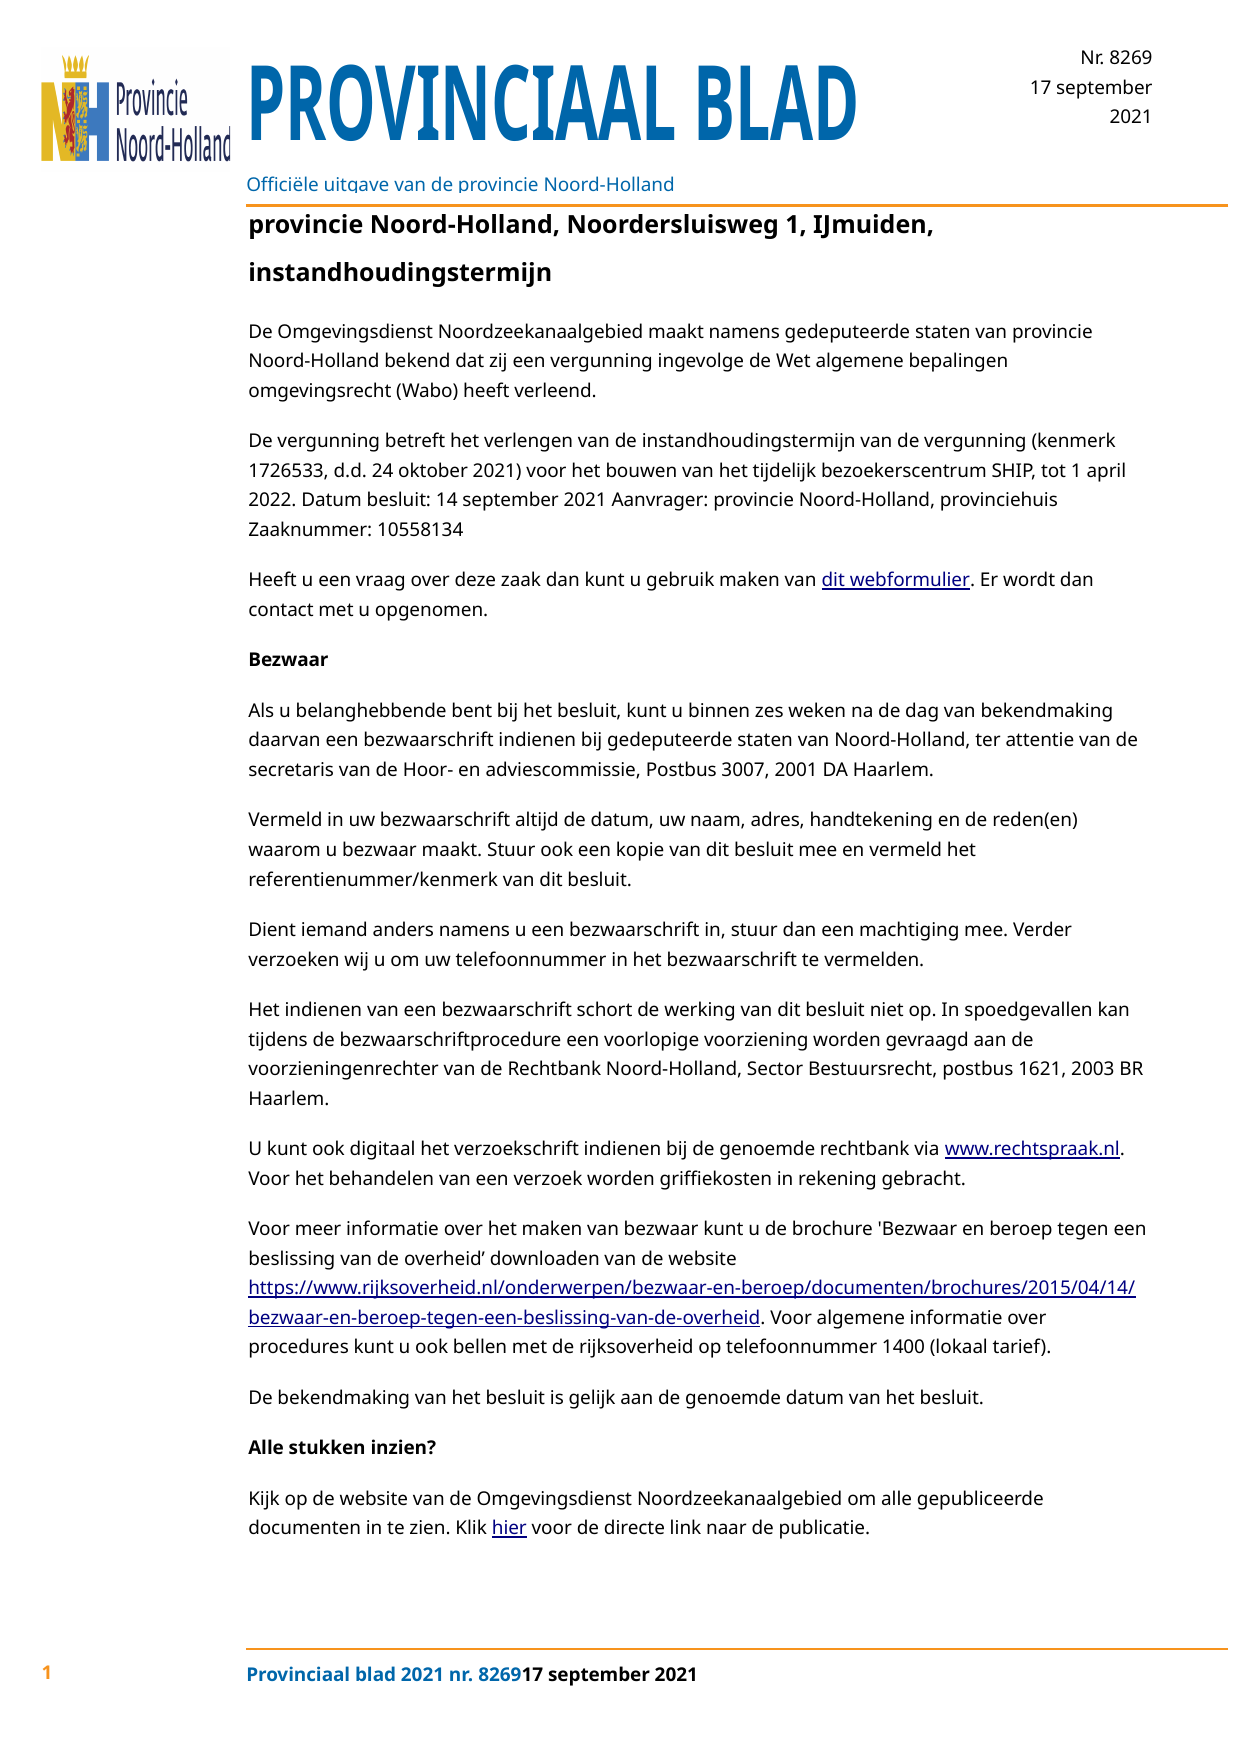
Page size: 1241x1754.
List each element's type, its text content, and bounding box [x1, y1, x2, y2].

text Kijk op de website van de Omgevingsdienst Noordzeekanaalgebied om alle gepubliceerde documenten in te zien. Klik hier voor de directe link naar de publicatie. [248, 1485, 1152, 1540]
text Heeft u een vraag over deze zaak dan kunt u gebruik maken van dit webformulier. Er wordt dan contact met u opgenomen. [248, 567, 1152, 622]
text De Omgevingsdienst Noordzeekanaalgebied maakt namens gedeputeerde staten van provincie Noord-Holland bekend dat zij een vergunning ingevolge de Wet algemene bepalingen omgevingsrecht (Wabo) heeft verleend. [248, 318, 1152, 403]
text De vergunning betreft het verlengen van de instandhoudingstermijn van de vergunning (kenmerk 1726533, d.d. 24 oktober 2021) voor het bouwen van het tijdelijk bezoekerscentrum SHIP, tot 1 april 2022. Datum besluit: 14 september 2021 Aanvrager: provincie Noord-Holland, provinciehuis Zaaknummer: 10558134 [248, 427, 1152, 542]
text Voor meer informatie over het maken van bezwaar kunt u de brochure 'Bezwaar en beroep tegen een beslissing van de overheid’ downloaden van de website https://www.rijksoverheid.nl/onderwerpen/bezwaar-en-beroep/documenten/brochures/2015/04/14/bezwaar-en-beroep-tegen-een-beslissing-van-de-overheid. Voor algemene informatie over procedures kunt u ook bellen met de rijksoverheid op telefoonnummer 1400 (lokaal tarief). [248, 1215, 1152, 1359]
text Het indienen van een bezwaarschrift schort de werking van dit besluit niet op. In spoedgevallen kan tijdens de bezwaarschriftprocedure een voorlopige voorziening worden gevraagd aan de voorzieningenrechter van de Rechtbank Noord-Holland, Sector Bestuursrecht, postbus 1621, 2003 BR Haarlem. [248, 996, 1152, 1111]
text Alle stukken inzien? [248, 1434, 1152, 1460]
text Vermeld in uw bezwaarschrift altijd de datum, uw naam, adres, handtekening en de reden(en) waarom u bezwaar maakt. Stuur ook een kopie van dit besluit mee en vermeld het referentienummer/kenmerk van dit besluit. [248, 807, 1152, 892]
text U kunt ook digitaal het verzoekschrift indienen bij de genoemde rechtbank via www.rechtspraak.nl. Voor het behandelen van een verzoek worden griffiekosten in rekening gebracht. [248, 1135, 1152, 1191]
text De bekendmaking van het besluit is gelijk aan de genoemde datum van het besluit. [248, 1384, 1152, 1410]
picture [41, 47, 231, 172]
text Bezwaar [248, 647, 1152, 672]
text Dient iemand anders namens u een bezwaarschrift in, stuur dan een machtiging mee. Verder verzoeken wij u om uw telefoonnummer in het bezwaarschrift te vermelden. [248, 916, 1152, 972]
text provincie Noord-Holland, Noordersluisweg 1, IJmuiden, instandhoudingstermijn [248, 207, 1152, 288]
text Als u belanghebbende bent bij het besluit, kunt u binnen zes weken na de dag van bekendmaking daarvan een bezwaarschrift indienen bij gedeputeerde staten van Noord-Holland, ter attentie van de secretaris van de Hoor- en adviescommissie, Postbus 3007, 2001 DA Haarlem. [248, 697, 1152, 782]
